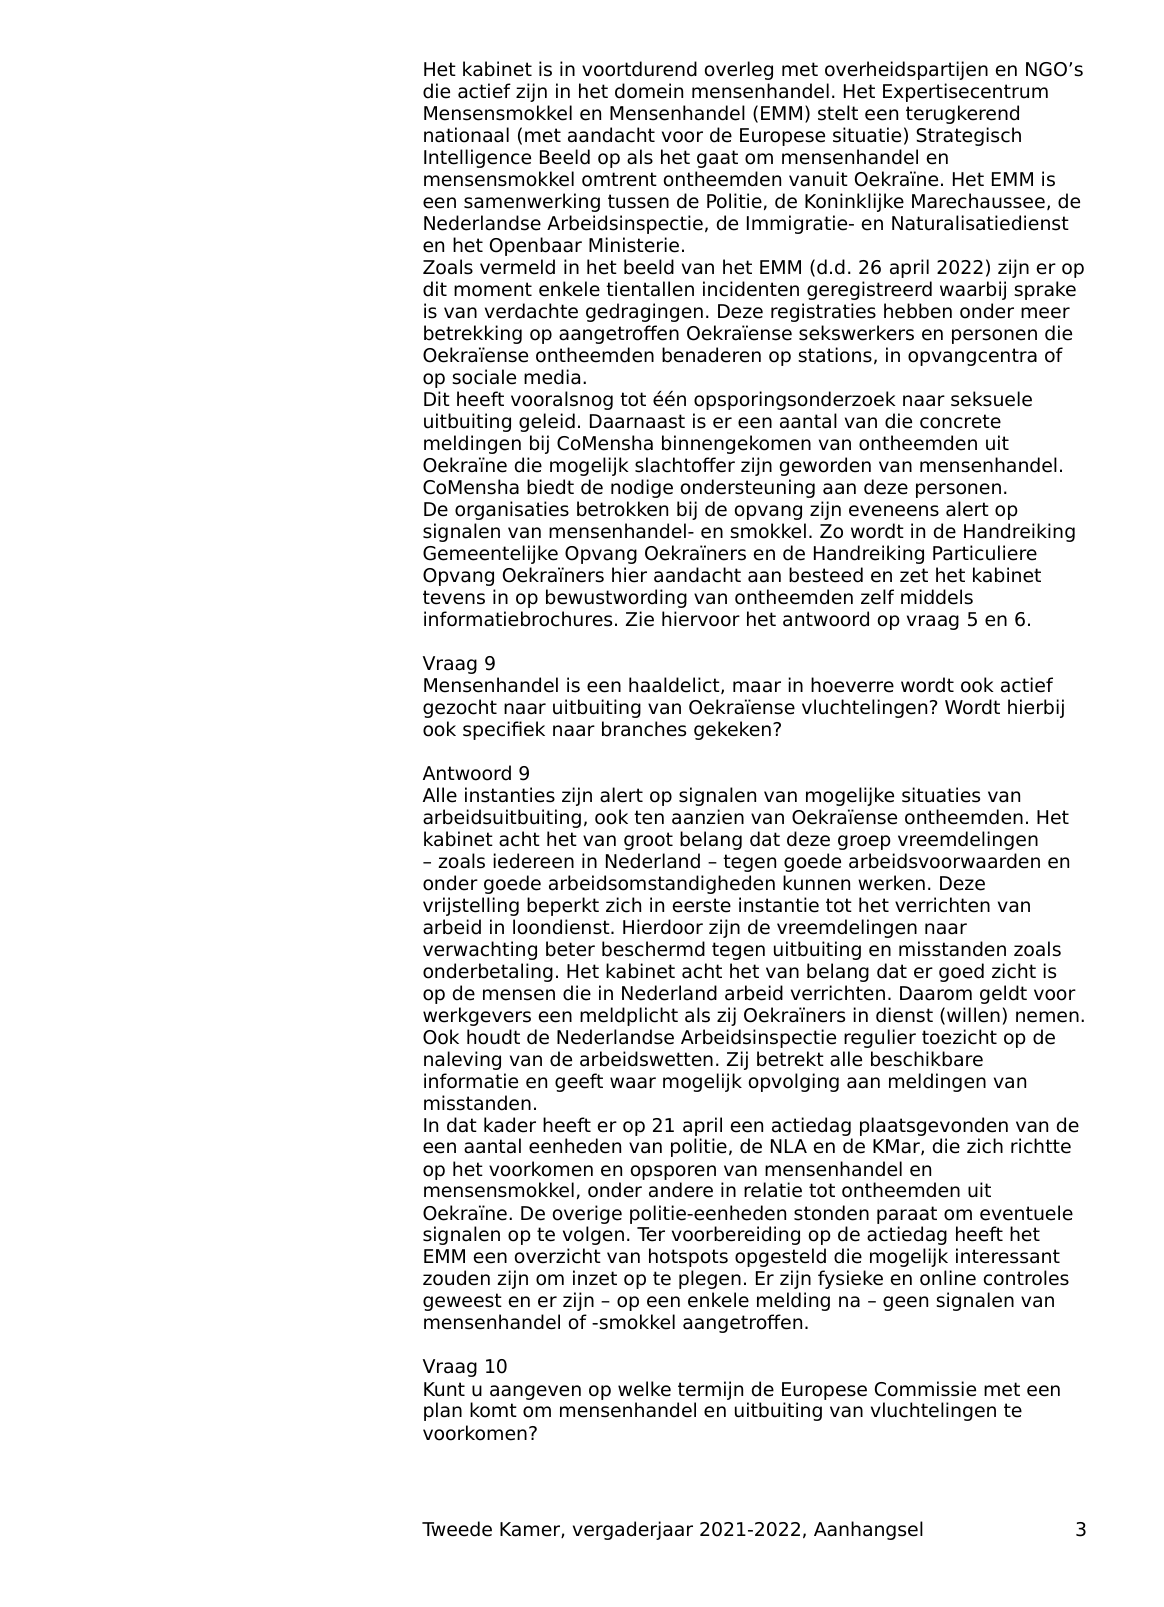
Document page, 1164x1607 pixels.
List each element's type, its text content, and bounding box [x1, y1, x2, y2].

text Zoals vermeld in het beeld van het EMM (d.d. 26 april 2022) zijn er op dit moment enkele tientallen incidenten geregistreerd waarbij sprake is van verdachte gedragingen. Deze registraties hebben onder meer betrekking op aangetroffen Oekraïense sekswerkers en personen die Oekraïense ontheemden benaderen op stations, in opvangcentra of op sociale media. [422, 257, 1087, 389]
text De organisaties betrokken bij de opvang zijn eveneens alert op signalen van mensenhandel- en smokkel. Zo wordt in de Handreiking Gemeentelijke Opvang Oekraïners en de Handreiking Particuliere Opvang Oekraïners hier aandacht aan besteed en zet het kabinet tevens in op bewustwording van ontheemden zelf middels informatiebrochures. Zie hiervoor het antwoord op vraag 5 en 6. [422, 499, 1087, 631]
text Ook houdt de Nederlandse Arbeidsinspectie regulier toezicht op de naleving van de arbeidswetten. Zij betrekt alle beschikbare informatie en geeft waar mogelijk opvolging aan meldingen van misstanden. [422, 1027, 1087, 1114]
text Vraag 9 [422, 653, 1087, 675]
text Kunt u aangeven op welke termijn de Europese Commissie met een plan komt om mensenhandel en uitbuiting van vluchtelingen te voorkomen? [422, 1378, 1087, 1444]
text Alle instanties zijn alert op signalen van mogelijke situaties van arbeidsuitbuiting, ook ten aanzien van Oekraïense ontheemden. Het kabinet acht het van groot belang dat deze groep vreemdelingen – zoals iedereen in Nederland – tegen goede arbeidsvoorwaarden en onder goede arbeidsomstandigheden kunnen werken. Deze vrijstelling beperkt zich in eerste instantie tot het verrichten van arbeid in loondienst. Hierdoor zijn de vreemdelingen naar verwachting beter beschermd tegen uitbuiting en misstanden zoals onderbetaling. Het kabinet acht het van belang dat er goed zicht is op de mensen die in Nederland arbeid verrichten. Daarom geldt voor werkgevers een meldplicht als zij Oekraïners in dienst (willen) nemen. [422, 785, 1087, 1027]
text Het kabinet is in voortdurend overleg met overheidspartijen en NGO’s die actief zijn in het domein mensenhandel. Het Expertisecentrum Mensensmokkel en Mensenhandel (EMM) stelt een terugkerend nationaal (met aandacht voor de Europese situatie) Strategisch Intelligence Beeld op als het gaat om mensenhandel en mensensmokkel omtrent ontheemden vanuit Oekraïne. Het EMM is een samenwerking tussen de Politie, de Koninklijke Marechaussee, de Nederlandse Arbeidsinspectie, de Immigratie- en Naturalisatiedienst en het Openbaar Ministerie. [422, 59, 1087, 257]
text Dit heeft vooralsnog tot één opsporingsonderzoek naar seksuele uitbuiting geleid. Daarnaast is er een aantal van die concrete meldingen bij CoMensha binnengekomen van ontheemden uit Oekraïne die mogelijk slachtoffer zijn geworden van mensenhandel. CoMensha biedt de nodige ondersteuning aan deze personen. [422, 389, 1087, 499]
text In dat kader heeft er op 21 april een actiedag plaatsgevonden van de een aantal eenheden van politie, de NLA en de KMar, die zich richtte op het voorkomen en opsporen van mensenhandel en mensensmokkel, onder andere in relatie tot ontheemden uit Oekraïne. De overige politie-eenheden stonden paraat om eventuele signalen op te volgen. Ter voorbereiding op de actiedag heeft het EMM een overzicht van hotspots opgesteld die mogelijk interessant zouden zijn om inzet op te plegen. Er zijn fysieke en online controles geweest en er zijn – op een enkele melding na – geen signalen van mensenhandel of -smokkel aangetroffen. [422, 1114, 1087, 1334]
text Antwoord 9 [422, 763, 1087, 785]
text Mensenhandel is een haaldelict, maar in hoeverre wordt ook actief gezocht naar uitbuiting van Oekraïense vluchtelingen? Wordt hierbij ook specifiek naar branches gekeken? [422, 675, 1087, 741]
text Vraag 10 [422, 1356, 1087, 1378]
